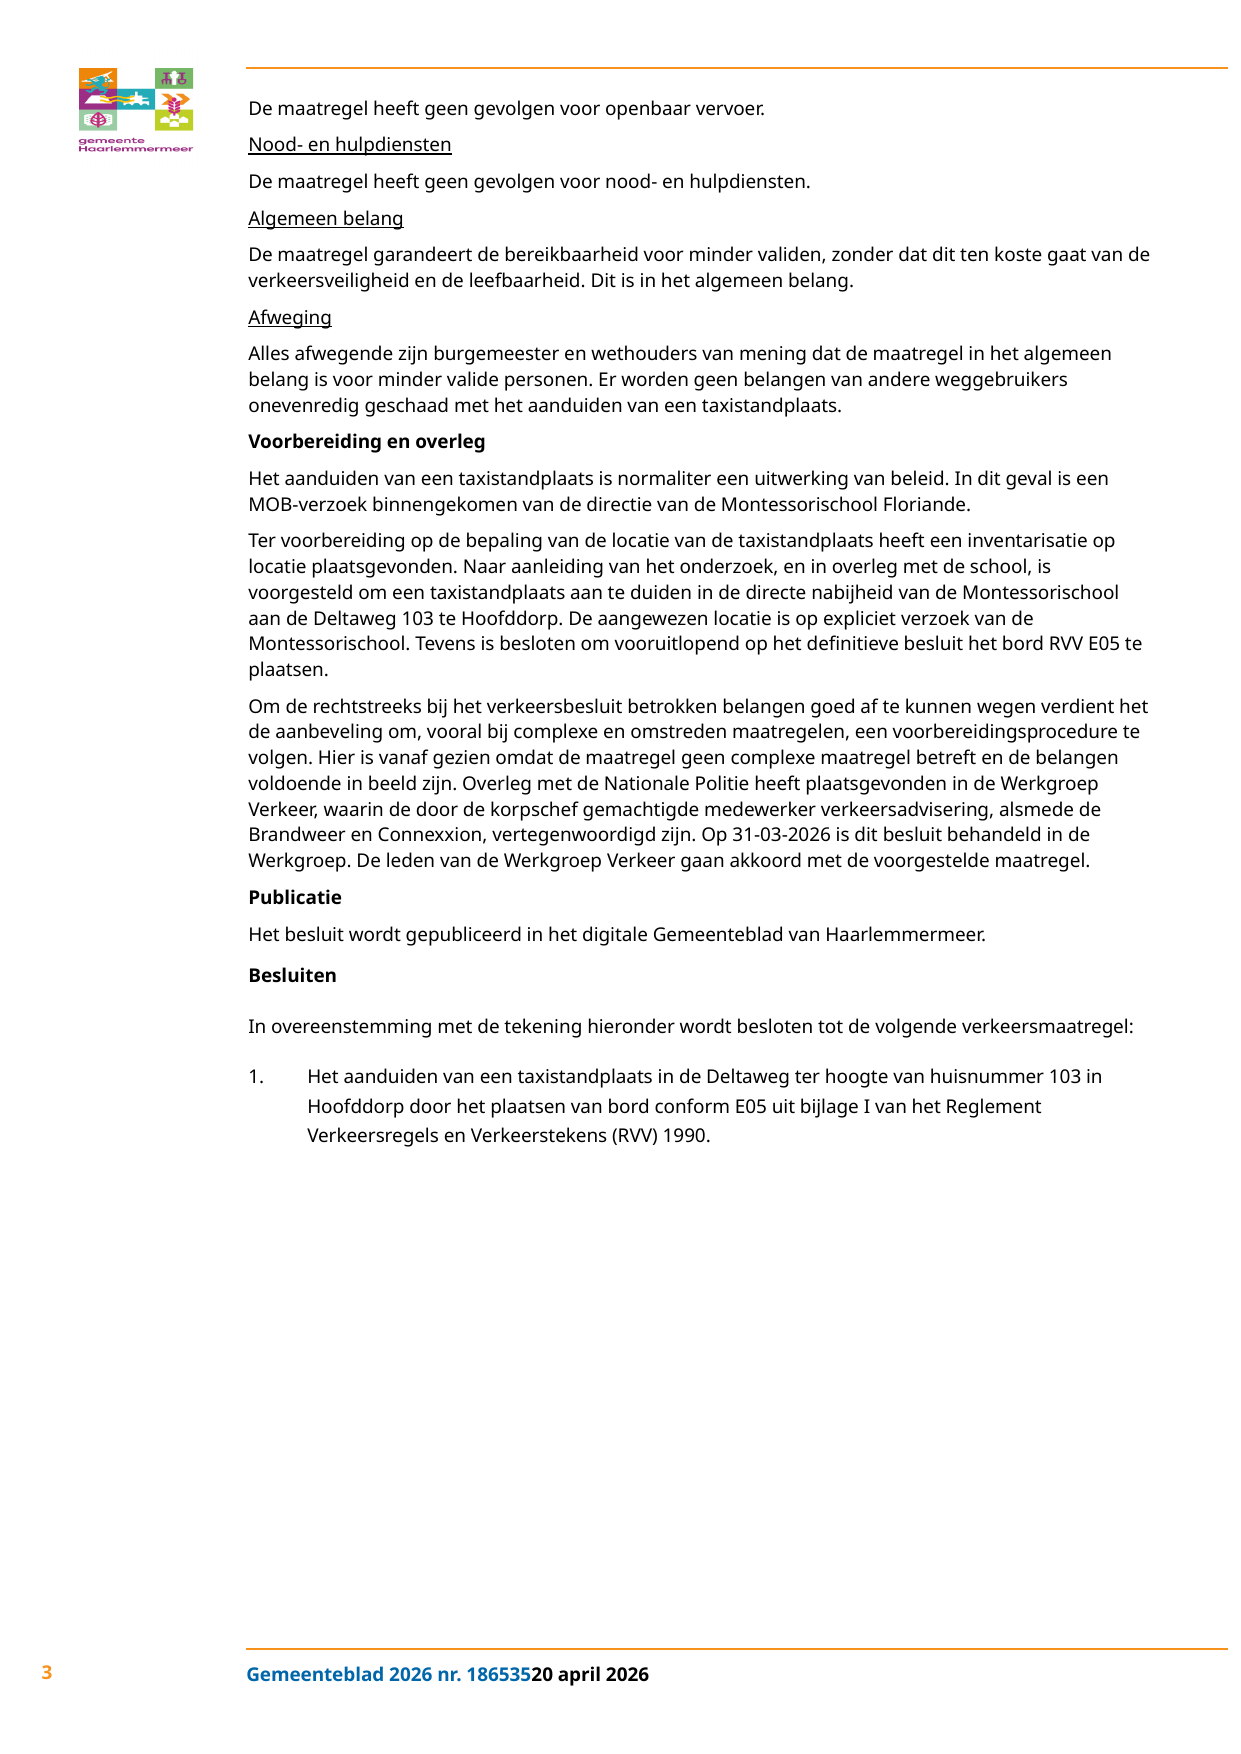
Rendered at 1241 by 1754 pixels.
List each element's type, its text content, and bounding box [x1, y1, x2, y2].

text Om de rechtstreeks bij het verkeersbesluit betrokken belangen goed af te kunnen wegen verdient het de aanbeveling om, vooral bij complexe en omstreden maatregelen, een voorbereidingsprocedure te volgen. Hier is vanaf gezien omdat de maatregel geen complexe maatregel betreft en de belangen voldoende in beeld zijn. Overleg met de Nationale Politie heeft plaatsgevonden in de Werkgroep Verkeer, waarin de door de korpschef gemachtigde medewerker verkeersadvisering, alsmede de Brandweer en Connexxion, vertegenwoordigd zijn. Op 31-03-2026 is dit besluit behandeld in de Werkgroep. De leden van de Werkgroep Verkeer gaan akkoord met de voorgestelde maatregel. [248, 693, 1152, 873]
text Voorbereiding en overleg [248, 429, 1152, 454]
text Ter voorbereiding op de bepaling van de locatie van de taxistandplaats heeft een inventarisatie op locatie plaatsgevonden. Naar aanleiding van het onderzoek, en in overleg met de school, is voorgesteld om een taxistandplaats aan te duiden in de directe nabijheid van de Montessorischool aan de Deltaweg 103 te Hoofddorp. De aangewezen locatie is op expliciet verzoek van de Montessorischool. Tevens is besloten om vooruitlopend op het definitieve besluit het bord RVV E05 te plaatsen. [248, 528, 1152, 682]
text Het besluit wordt gepubliceerd in het digitale Gemeenteblad van Haarlemmermeer. [248, 921, 1152, 946]
picture [41, 47, 231, 172]
text Algemeen belang [248, 205, 1152, 231]
text Besluiten [248, 963, 1152, 988]
text Alles afwegende zijn burgemeester en wethouders van mening dat de maatregel in het algemeen belang is voor minder valide personen. Er worden geen belangen van andere weggebruikers onevenredig geschaad met het aanduiden van een taxistandplaats. [248, 341, 1152, 418]
text In overeenstemming met de tekening hieronder wordt besloten tot de volgende verkeersmaatregel: [248, 1013, 1152, 1039]
text Afweging [248, 304, 1152, 329]
text Publicatie [248, 884, 1152, 910]
text Nood- en hulpdiensten [248, 131, 1152, 157]
text De maatregel heeft geen gevolgen voor nood- en hulpdiensten. [248, 168, 1152, 194]
text De maatregel garandeert de bereikbaarheid voor minder validen, zonder dat dit ten koste gaat van de verkeersveiligheid en de leefbaarheid. Dit is in het algemeen belang. [248, 241, 1152, 293]
list Het aanduiden van een taxistandplaats in de Deltaweg ter hoogte van huisnummer 103 in Hoofddorp door het plaatsen van bord conform E05 uit bijlage I van het Reglement Verkeersregels en Verkeerstekens (RVV) 1990. [248, 1063, 1152, 1148]
text Het aanduiden van een taxistandplaats is normaliter een uitwerking van beleid. In dit geval is een MOB-verzoek binnengekomen van de directie van de Montessorischool Floriande. [248, 465, 1152, 517]
text De maatregel heeft geen gevolgen voor openbaar vervoer. [248, 95, 1152, 121]
